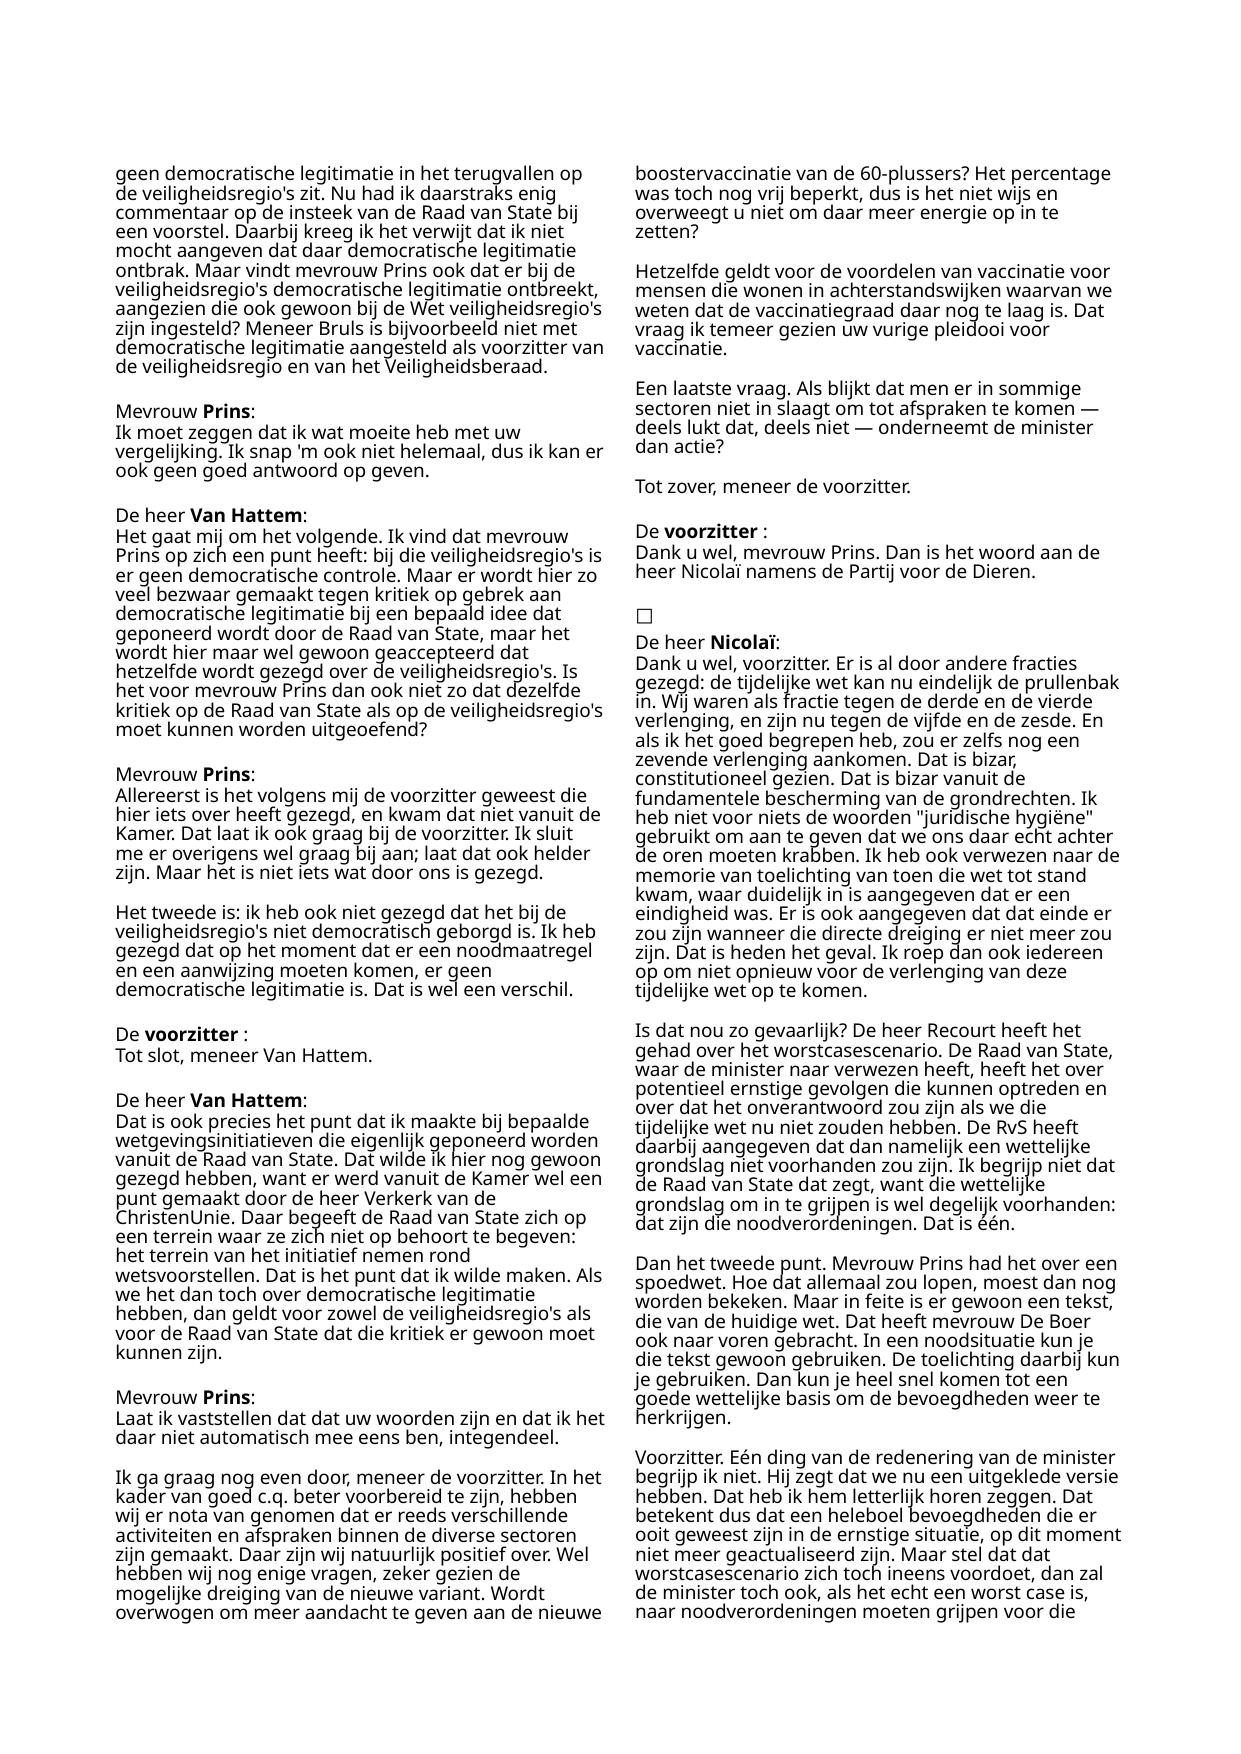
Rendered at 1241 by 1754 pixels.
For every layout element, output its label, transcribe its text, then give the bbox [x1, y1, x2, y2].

text De heer Van Hattem: [115, 1087, 605, 1113]
text Voorzitter. Eén ding van de redenering van de minister begrijp ik niet. Hij zegt dat we nu een uitgeklede versie hebben. Dat heb ik hem letterlijk horen zeggen. Dat betekent dus dat een heleboel bevoegdheden die er ooit geweest zijn in de ernstige situatie, op dit moment niet meer geactualiseerd zijn. Maar stel dat dat worstcasescenario zich toch ineens voordoet, dan zal de minister toch ook, als het echt een worst case is, naar noodverordeningen moeten grijpen voor die [635, 1449, 1125, 1623]
text De heer Nicolaï: [635, 629, 1125, 655]
text De voorzitter : [635, 518, 1125, 544]
text Dank u wel, voorzitter. Er is al door andere fracties gezegd: de tijdelijke wet kan nu eindelijk de prullenbak in. Wij waren als fractie tegen de derde en de vierde verlenging, en zijn nu tegen de vijfde en de zesde. En als ik het goed begrepen heb, zou er zelfs nog een zevende verlenging aankomen. Dat is bizar, constitutioneel gezien. Dat is bizar vanuit de fundamentele bescherming van de grondrechten. Ik heb niet voor niets de woorden "juridische hygiëne" gebruikt om aan te geven dat we ons daar echt achter de oren moeten krabben. Ik heb ook verwezen naar de memorie van toelichting van toen die wet tot stand kwam, waar duidelijk in is aangegeven dat er een eindigheid was. Er is ook aangegeven dat dat einde er zou zijn wanneer die directe dreiging er niet meer zou zijn. Dat is heden het geval. Ik roep dan ook iedereen op om niet opnieuw voor de verlenging van deze tijdelijke wet op te komen. [635, 655, 1125, 1002]
text Dat is ook precies het punt dat ik maakte bij bepaalde wetgevingsinitiatieven die eigenlijk geponeerd worden vanuit de Raad van State. Dat wilde ik hier nog gewoon gezegd hebben, want er werd vanuit de Kamer wel een punt gemaakt door de heer Verkerk van de ChristenUnie. Daar begeeft de Raad van State zich op een terrein waar ze zich niet op behoort te begeven: het terrein van het initiatief nemen rond wetsvoorstellen. Dat is het punt dat ik wilde maken. Als we het dan toch over democratische legitimatie hebben, dan geldt voor zowel de veiligheidsregio's als voor de Raad van State dat die kritiek er gewoon moet kunnen zijn. [115, 1113, 605, 1363]
text geen democratische legitimatie in het terugvallen op de veiligheidsregio's zit. Nu had ik daarstraks enig commentaar op de insteek van de Raad van State bij een voorstel. Daarbij kreeg ik het verwijt dat ik niet mocht aangeven dat daar democratische legitimatie ontbrak. Maar vindt mevrouw Prins ook dat er bij de veiligheidsregio's democratische legitimatie ontbreekt, aangezien die ook gewoon bij de Wet veiligheidsregio's zijn ingesteld? Meneer Bruls is bijvoorbeeld niet met democratische legitimatie aangesteld als voorzitter van de veiligheidsregio en van het Veiligheidsberaad. [115, 165, 605, 377]
text ⬜ [635, 603, 1125, 629]
text De heer Van Hattem: [115, 502, 605, 528]
text Ik ga graag nog even door, meneer de voorzitter. In het kader van goed c.q. beter voorbereid te zijn, hebben wij er nota van genomen dat er reeds verschillende activiteiten en afspraken binnen de diverse sectoren zijn gemaakt. Daar zijn wij natuurlijk positief over. Wel hebben wij nog enige vragen, zeker gezien de mogelijke dreiging van de nieuwe variant. Wordt overwogen om meer aandacht te geven aan de nieuwe [115, 1469, 605, 1623]
text Allereerst is het volgens mij de voorzitter geweest die hier iets over heeft gezegd, en kwam dat niet vanuit de Kamer. Dat laat ik ook graag bij de voorzitter. Ik sluit me er overigens wel graag bij aan; laat dat ook helder zijn. Maar het is niet iets wat door ons is gezegd. [115, 787, 605, 883]
text Laat ik vaststellen dat dat uw woorden zijn en dat ik het daar niet automatisch mee eens ben, integendeel. [115, 1410, 605, 1448]
text Dank u wel, mevrouw Prins. Dan is het woord aan de heer Nicolaï namens de Partij voor de Dieren. [635, 544, 1125, 582]
text Is dat nou zo gevaarlijk? De heer Recourt heeft het gehad over het worstcasescenario. De Raad van State, waar de minister naar verwezen heeft, heeft het over potentieel ernstige gevolgen die kunnen optreden en over dat het onverantwoord zou zijn als we die tijdelijke wet nu niet zouden hebben. De RvS heeft daarbij aangegeven dat dan namelijk een wettelijke grondslag niet voorhanden zou zijn. Ik begrijp niet dat de Raad van State dat zegt, want die wettelijke grondslag om in te grijpen is wel degelijk voorhanden: dat zijn die noodverordeningen. Dat is één. [635, 1022, 1125, 1234]
text boostervaccinatie van de 60-plussers? Het percentage was toch nog vrij beperkt, dus is het niet wijs en overweegt u niet om daar meer energie op in te zetten? [635, 165, 1125, 242]
text Ik moet zeggen dat ik wat moeite heb met uw vergelijking. Ik snap 'm ook niet helemaal, dus ik kan er ook geen goed antwoord op geven. [115, 424, 605, 482]
text Een laatste vraag. Als blijkt dat men er in sommige sectoren niet in slaagt om tot afspraken te komen — deels lukt dat, deels niet — onderneemt de minister dan actie? [635, 380, 1125, 457]
text Tot slot, meneer Van Hattem. [115, 1047, 605, 1066]
text Tot zover, meneer de voorzitter. [635, 478, 1125, 497]
text De voorzitter : [115, 1021, 605, 1047]
text Mevrouw Prins: [115, 398, 605, 424]
text Het tweede is: ik heb ook niet gezegd dat het bij de veiligheidsregio's niet democratisch geborgd is. Ik heb gezegd dat op het moment dat er een noodmaatregel en een aanwijzing moeten komen, er geen democratische legitimatie is. Dat is wel een verschil. [115, 904, 605, 1000]
text Mevrouw Prins: [115, 761, 605, 787]
text Dan het tweede punt. Mevrouw Prins had het over een spoedwet. Hoe dat allemaal zou lopen, moest dan nog worden bekeken. Maar in feite is er gewoon een tekst, die van de huidige wet. Dat heeft mevrouw De Boer ook naar voren gebracht. In een noodsituatie kun je die tekst gewoon gebruiken. De toelichting daarbij kun je gebruiken. Dan kun je heel snel komen tot een goede wettelijke basis om de bevoegdheden weer te herkrijgen. [635, 1255, 1125, 1428]
text Hetzelfde geldt voor de voordelen van vaccinatie voor mensen die wonen in achterstandswijken waarvan we weten dat de vaccinatiegraad daar nog te laag is. Dat vraag ik temeer gezien uw vurige pleidooi voor vaccinatie. [635, 263, 1125, 359]
text Mevrouw Prins: [115, 1384, 605, 1410]
text Het gaat mij om het volgende. Ik vind dat mevrouw Prins op zich een punt heeft: bij die veiligheidsregio's is er geen democratische controle. Maar er wordt hier zo veel bezwaar gemaakt tegen kritiek op gebrek aan democratische legitimatie bij een bepaald idee dat geponeerd wordt door de Raad van State, maar het wordt hier maar wel gewoon geaccepteerd dat hetzelfde wordt gezegd over de veiligheidsregio's. Is het voor mevrouw Prins dan ook niet zo dat dezelfde kritiek op de Raad van State als op de veiligheidsregio's moet kunnen worden uitgeoefend? [115, 528, 605, 740]
